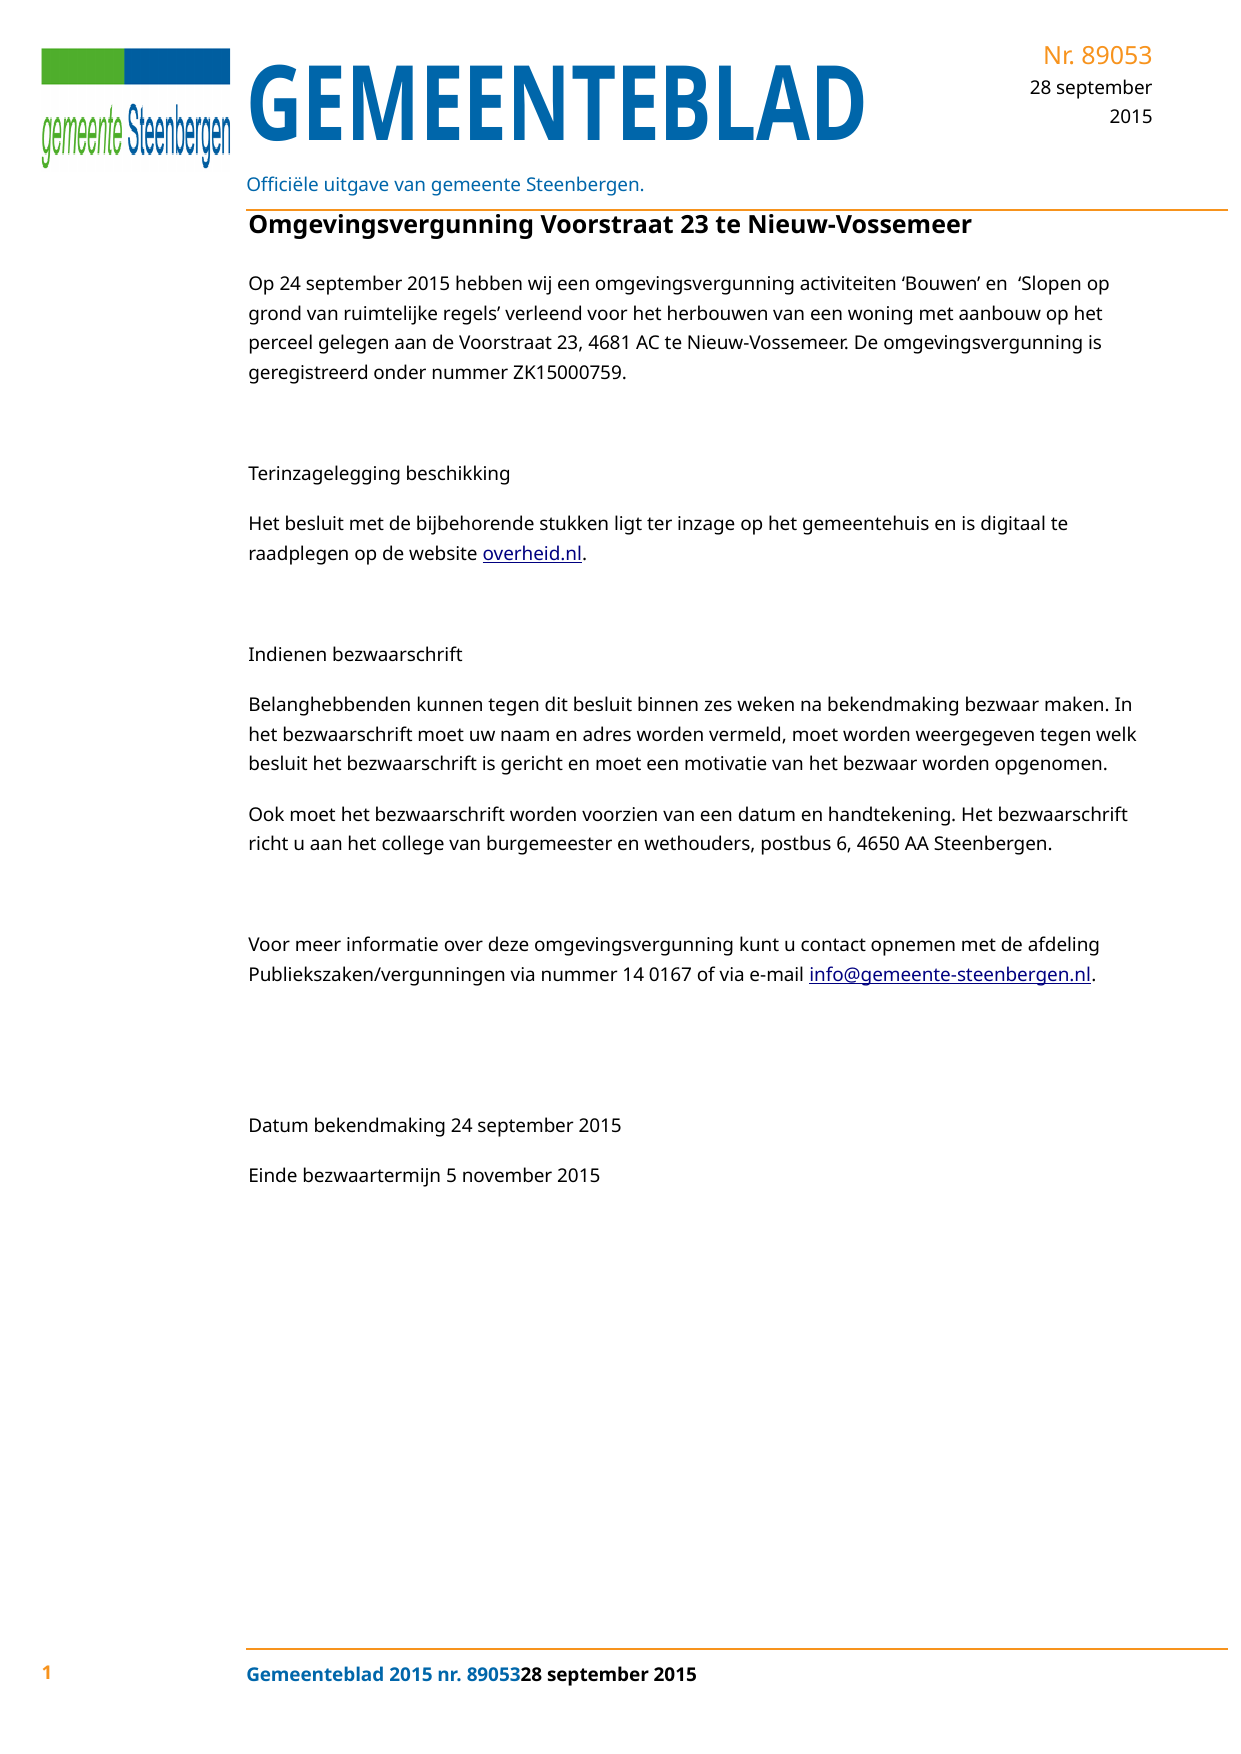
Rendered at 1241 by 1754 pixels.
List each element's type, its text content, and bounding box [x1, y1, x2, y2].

text Belanghebbenden kunnen tegen dit besluit binnen zes weken na bekendmaking bezwaar maken. In het bezwaarschrift moet uw naam en adres worden vermeld, moet worden weergegeven tegen welk besluit het bezwaarschrift is gericht en moet een motivatie van het bezwaar worden opgenomen. [248, 691, 1152, 776]
text Voor meer informatie over deze omgevingsvergunning kunt u contact opnemen met de afdeling Publiekszaken/vergunningen via nummer 14 0167 of via e-mail info@gemeente-steenbergen.nl. [248, 931, 1152, 986]
text Het besluit met de bijbehorende stukken ligt ter inzage op het gemeentehuis en is digitaal te raadplegen op de website overheid.nl. [248, 510, 1152, 566]
text Terinzagelegging beschikking [248, 460, 1152, 486]
text Omgevingsvergunning Voorstraat 23 te Nieuw-Vossemeer [248, 211, 1152, 241]
picture [41, 47, 231, 172]
text Indienen bezwaarschrift [248, 641, 1152, 666]
text Op 24 september 2015 hebben wij een omgevingsvergunning activiteiten ‘Bouwen’ en ‘Slopen op grond van ruimtelijke regels’ verleend voor het herbouwen van een woning met aanbouw op het perceel gelegen aan de Voorstraat 23, 4681 AC te Nieuw-Vossemeer. De omgevingsvergunning is geregistreerd onder nummer ZK15000759. [248, 270, 1152, 385]
text Datum bekendmaking 24 september 2015 [248, 1112, 1152, 1138]
text Ook moet het bezwaarschrift worden voorzien van een datum en handtekening. Het bezwaarschrift richt u aan het college van burgemeester en wethouders, postbus 6, 4650 AA Steenbergen. [248, 801, 1152, 856]
text Einde bezwaartermijn 5 november 2015 [248, 1162, 1152, 1188]
